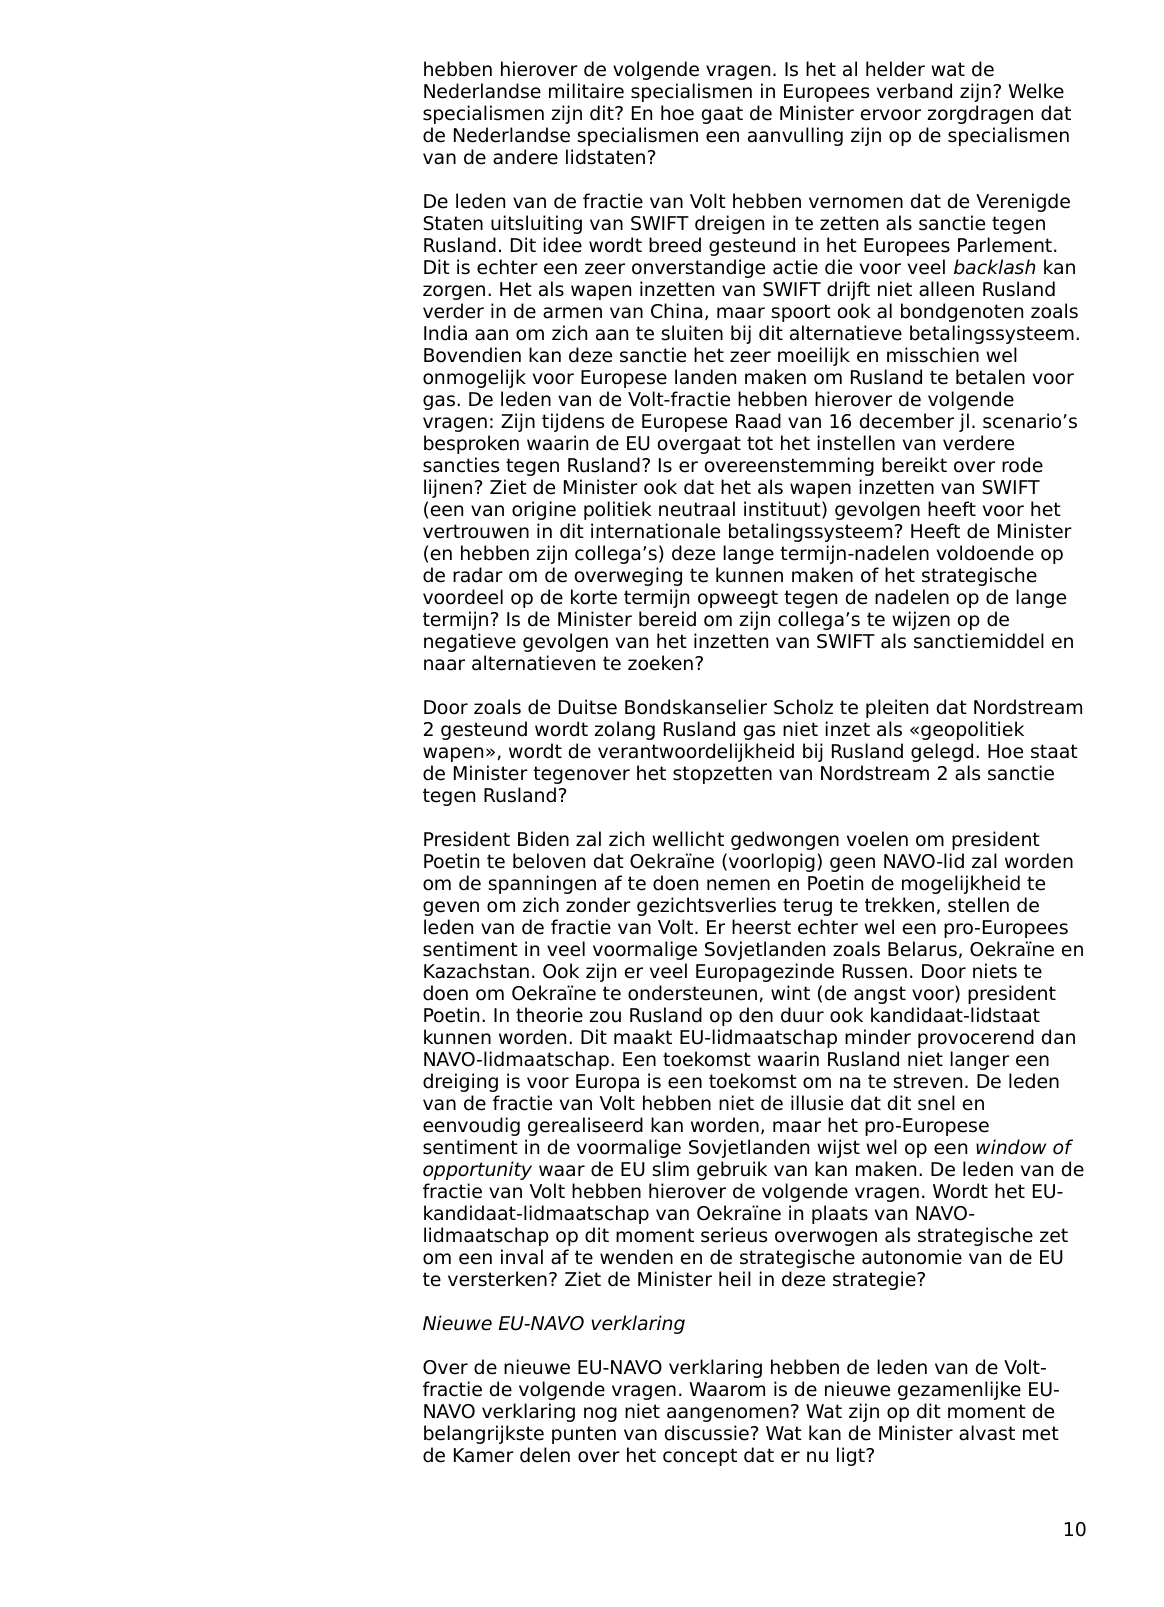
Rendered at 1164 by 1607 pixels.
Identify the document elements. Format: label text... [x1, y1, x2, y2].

text hebben hierover de volgende vragen. Is het al helder wat de Nederlandse militaire specialismen in Europees verband zijn? Welke specialismen zijn dit? En hoe gaat de Minister ervoor zorgdragen dat de Nederlandse specialismen een aanvulling zijn op de specialismen van de andere lidstaten? [422, 59, 1087, 169]
text Over de nieuwe EU-NAVO verklaring hebben de leden van de Volt-fractie de volgende vragen. Waarom is de nieuwe gezamenlijke EU-NAVO verklaring nog niet aangenomen? Wat zijn op dit moment de belangrijkste punten van discussie? Wat kan de Minister alvast met de Kamer delen over het concept dat er nu ligt? [422, 1357, 1087, 1467]
text De leden van de fractie van Volt hebben vernomen dat de Verenigde Staten uitsluiting van SWIFT dreigen in te zetten als sanctie tegen Rusland. Dit idee wordt breed gesteund in het Europees Parlement. Dit is echter een zeer onverstandige actie die voor veel backlash kan zorgen. Het als wapen inzetten van SWIFT drijft niet alleen Rusland verder in de armen van China, maar spoort ook al bondgenoten zoals India aan om zich aan te sluiten bij dit alternatieve betalingssysteem. Bovendien kan deze sanctie het zeer moeilijk en misschien wel onmogelijk voor Europese landen maken om Rusland te betalen voor gas. De leden van de Volt-fractie hebben hierover de volgende vragen: Zijn tijdens de Europese Raad van 16 december jl. scenario’s besproken waarin de EU overgaat tot het instellen van verdere sancties tegen Rusland? Is er overeenstemming bereikt over rode lijnen? Ziet de Minister ook dat het als wapen inzetten van SWIFT (een van origine politiek neutraal instituut) gevolgen heeft voor het vertrouwen in dit internationale betalingssysteem? Heeft de Minister (en hebben zijn collega’s) deze lange termijn-nadelen voldoende op de radar om de overweging te kunnen maken of het strategische voordeel op de korte termijn opweegt tegen de nadelen op de lange termijn? Is de Minister bereid om zijn collega’s te wijzen op de negatieve gevolgen van het inzetten van SWIFT als sanctiemiddel en naar alternatieven te zoeken? [422, 191, 1087, 675]
subtitle Nieuwe EU-NAVO verklaring [422, 1313, 1087, 1335]
text Door zoals de Duitse Bondskanselier Scholz te pleiten dat Nordstream 2 gesteund wordt zolang Rusland gas niet inzet als «geopolitiek wapen», wordt de verantwoordelijkheid bij Rusland gelegd. Hoe staat de Minister tegenover het stopzetten van Nordstream 2 als sanctie tegen Rusland? [422, 697, 1087, 807]
text President Biden zal zich wellicht gedwongen voelen om president Poetin te beloven dat Oekraïne (voorlopig) geen NAVO-lid zal worden om de spanningen af te doen nemen en Poetin de mogelijkheid te geven om zich zonder gezichtsverlies terug te trekken, stellen de leden van de fractie van Volt. Er heerst echter wel een pro-Europees sentiment in veel voormalige Sovjetlanden zoals Belarus, Oekraïne en Kazachstan. Ook zijn er veel Europagezinde Russen. Door niets te doen om Oekraïne te ondersteunen, wint (de angst voor) president Poetin. In theorie zou Rusland op den duur ook kandidaat-lidstaat kunnen worden. Dit maakt EU-lidmaatschap minder provocerend dan NAVO-lidmaatschap. Een toekomst waarin Rusland niet langer een dreiging is voor Europa is een toekomst om na te streven. De leden van de fractie van Volt hebben niet de illusie dat dit snel en eenvoudig gerealiseerd kan worden, maar het pro-Europese sentiment in de voormalige Sovjetlanden wijst wel op een window of opportunity waar de EU slim gebruik van kan maken. De leden van de fractie van Volt hebben hierover de volgende vragen. Wordt het EU-kandidaat-lidmaatschap van Oekraïne in plaats van NAVO-lidmaatschap op dit moment serieus overwogen als strategische zet om een inval af te wenden en de strategische autonomie van de EU te versterken? Ziet de Minister heil in deze strategie? [422, 829, 1087, 1291]
